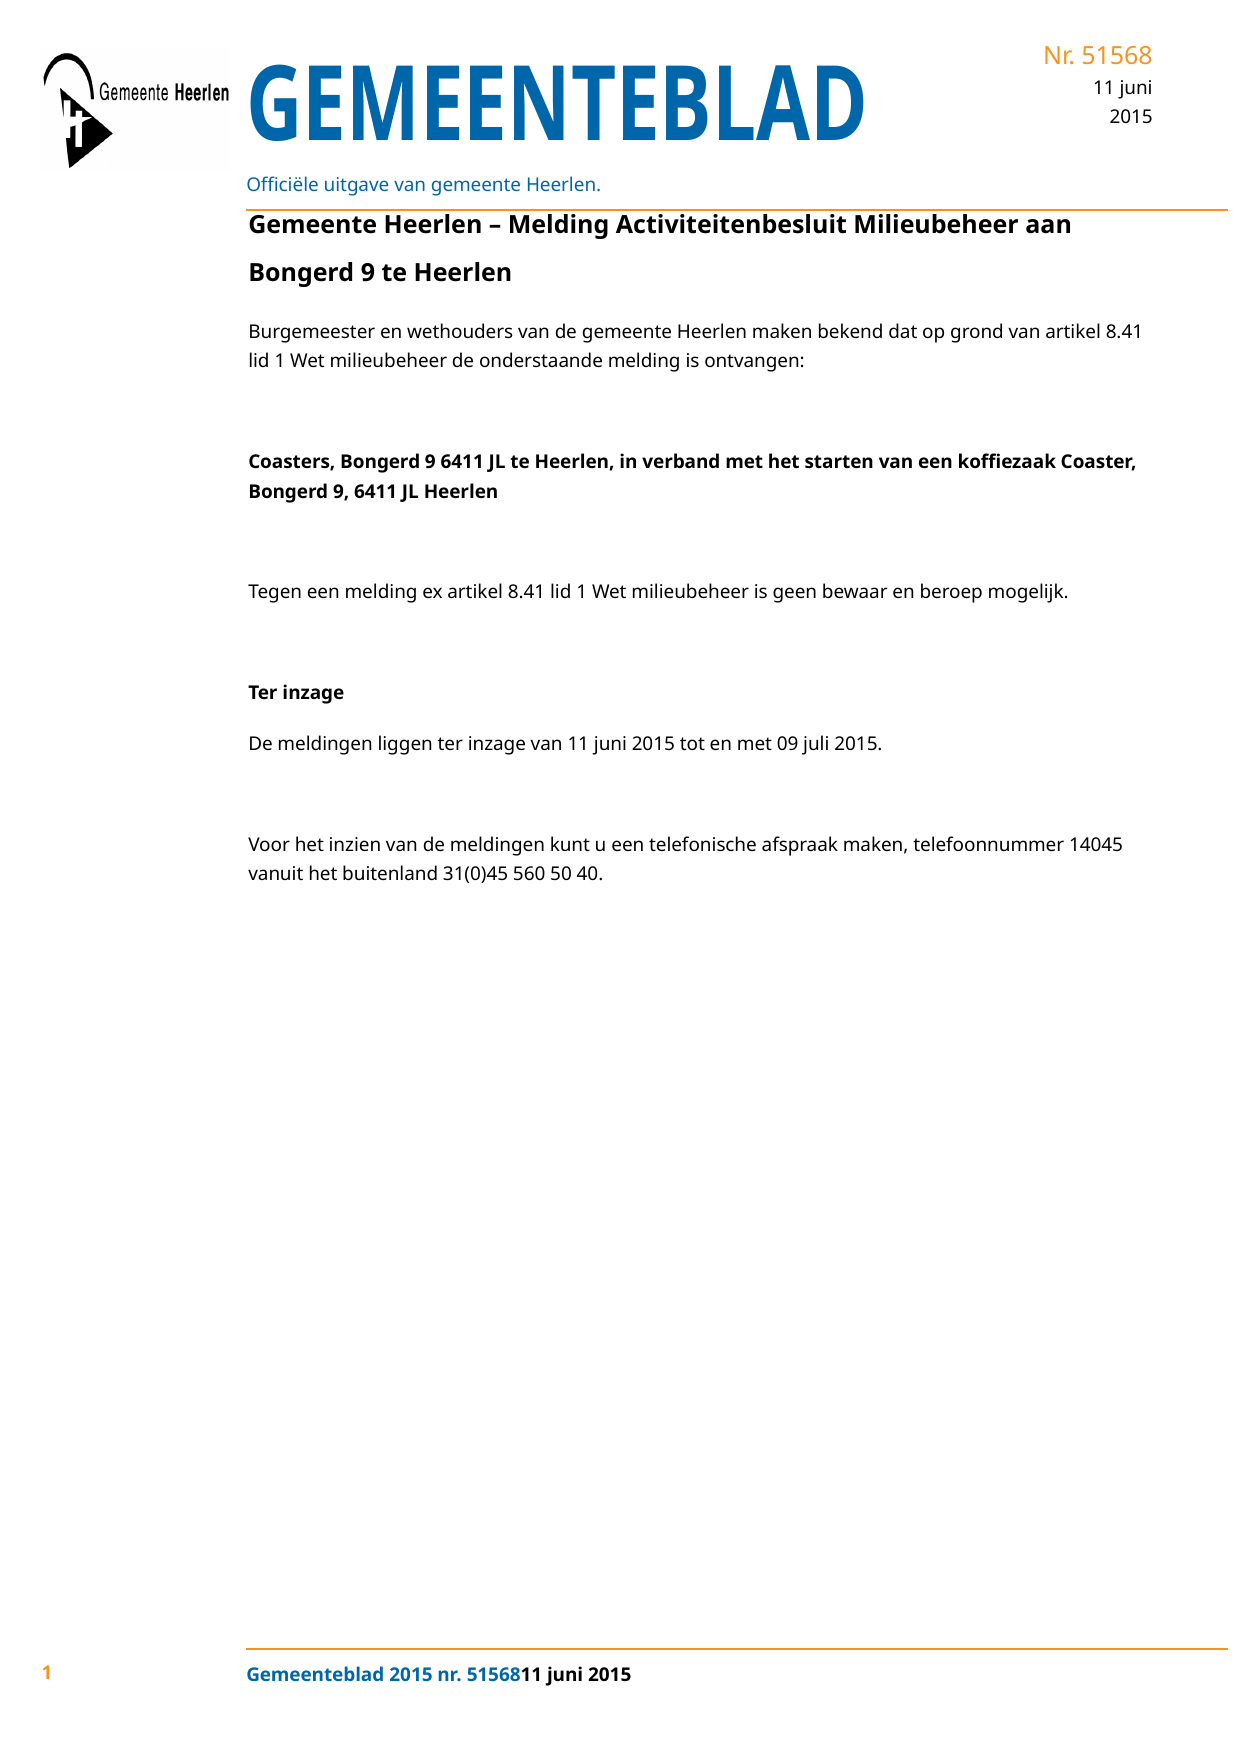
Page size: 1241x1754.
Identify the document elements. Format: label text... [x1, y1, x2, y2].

text Voor het inzien van de meldingen kunt u een telefonische afspraak maken, telefoonnummer 14045 vanuit het buitenland 31(0)45 560 50 40. [248, 831, 1152, 886]
text Tegen een melding ex artikel 8.41 lid 1 Wet milieubeheer is geen bewaar en beroep mogelijk. [248, 579, 1152, 604]
text Ter inzage [248, 679, 1152, 705]
text De meldingen liggen ter inzage van 11 juni 2015 tot en met 09 juli 2015. [248, 730, 1152, 756]
text Coasters, Bongerd 9 6411 JL te Heerlen, in verband met het starten van een koffiezaak Coaster, Bongerd 9, 6411 JL Heerlen [248, 448, 1152, 504]
picture [41, 47, 231, 172]
text Burgemeester en wethouders van de gemeente Heerlen maken bekend dat op grond van artikel 8.41 lid 1 Wet milieubeheer de onderstaande melding is ontvangen: [248, 318, 1152, 373]
text Gemeente Heerlen – Melding Activiteitenbesluit Milieubeheer aan Bongerd 9 te Heerlen [248, 211, 1152, 288]
